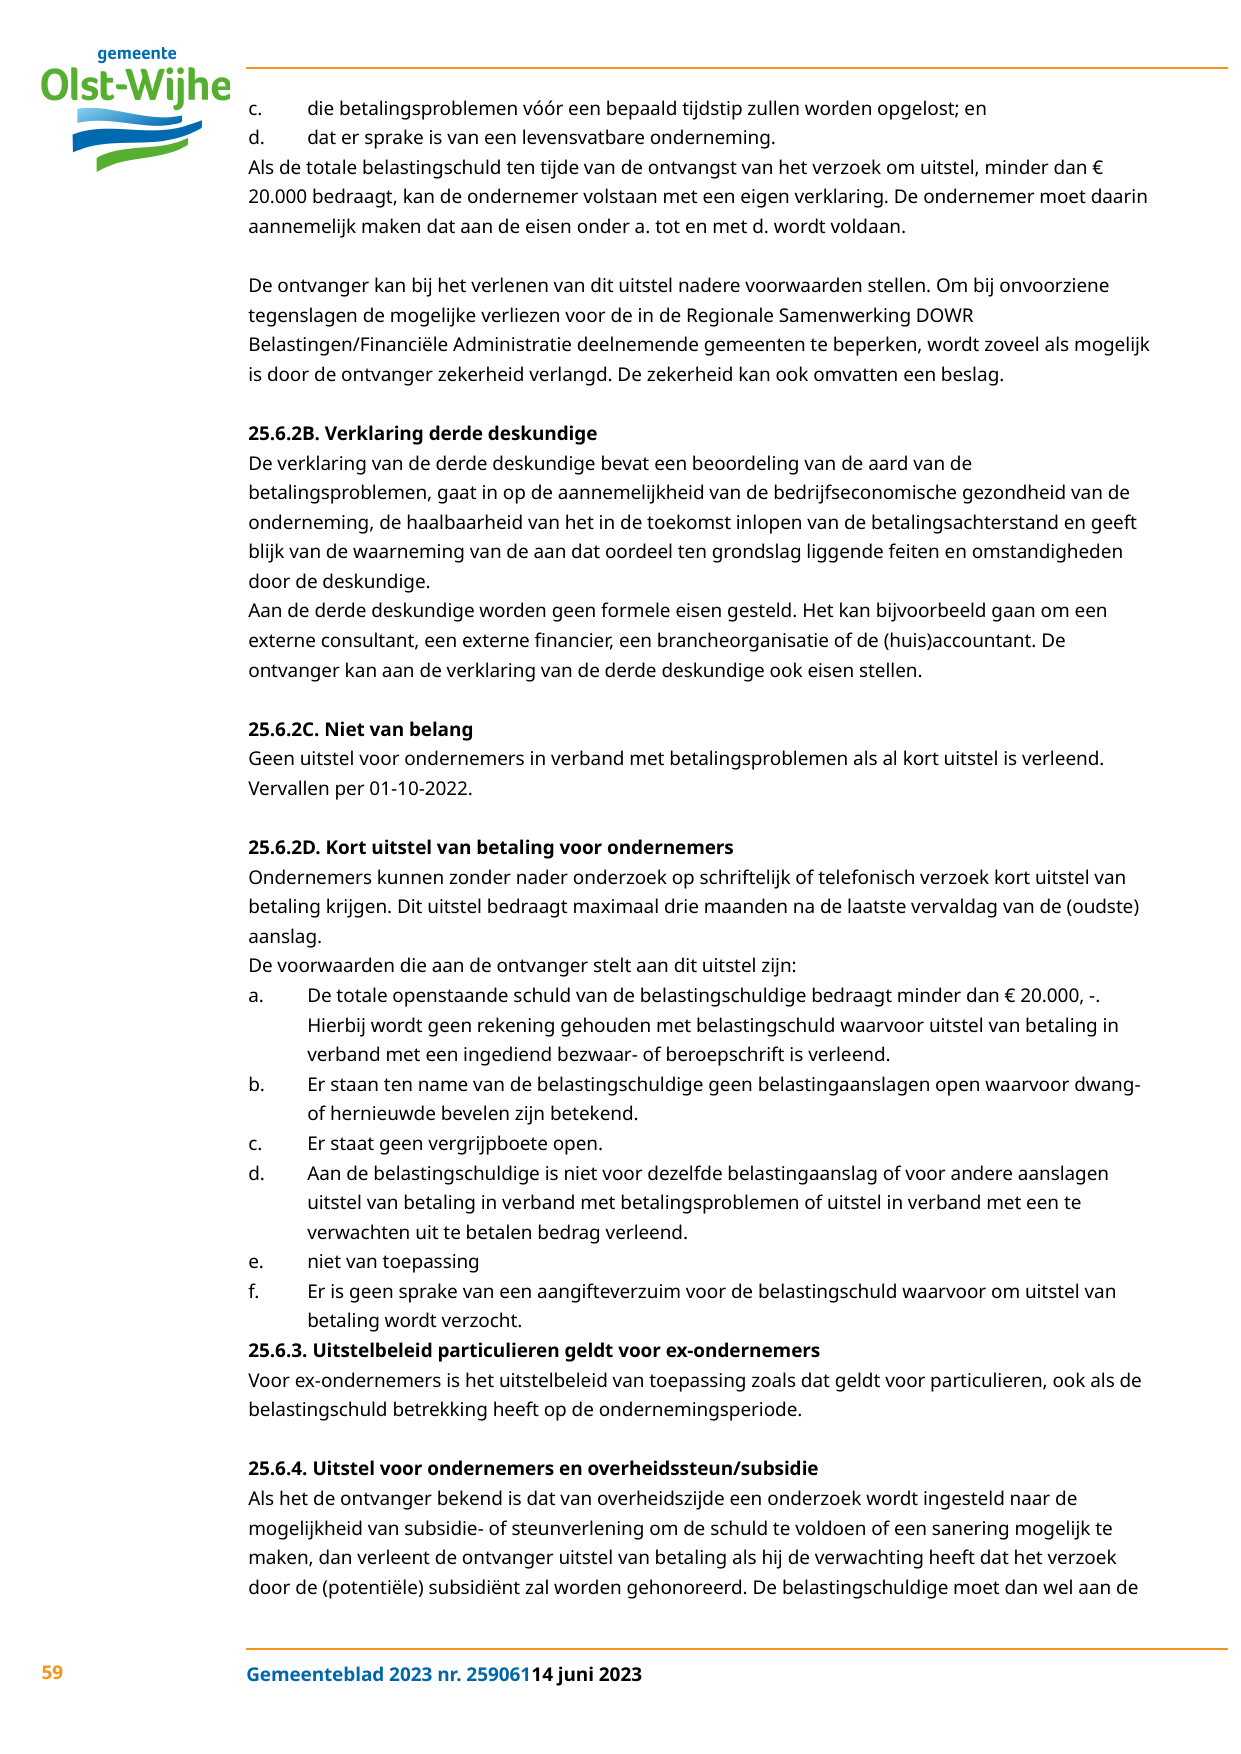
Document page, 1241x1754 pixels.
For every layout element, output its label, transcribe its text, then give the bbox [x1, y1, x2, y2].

text 25.6.2C. Niet van belang [248, 716, 1152, 742]
text Als de totale belastingschuld ten tijde van de ontvangst van het verzoek om uitstel, minder dan € 20.000 bedraagt, kan de ondernemer volstaan met een eigen verklaring. De ondernemer moet daarin aannemelijk maken dat aan de eisen onder a. tot en met d. wordt voldaan. [248, 154, 1152, 239]
list Er staat geen vergrijpboete open. [248, 1130, 1152, 1156]
text De voorwaarden die aan de ontvanger stelt aan dit uitstel zijn: [248, 953, 1152, 978]
list Er is geen sprake van een aangifteverzuim voor de belastingschuld waarvoor om uitstel van betaling wordt verzocht. [248, 1278, 1152, 1333]
text Aan de derde deskundige worden geen formele eisen gesteld. Het kan bijvoorbeeld gaan om een externe consultant, een externe financier, een brancheorganisatie of de (huis)accountant. De ontvanger kan aan de verklaring van de derde deskundige ook eisen stellen. [248, 598, 1152, 683]
text De ontvanger kan bij het verlenen van dit uitstel nadere voorwaarden stellen. Om bij onvoorziene tegenslagen de mogelijke verliezen voor de in de Regionale Samenwerking DOWR Belastingen/Financiële Administratie deelnemende gemeenten te beperken, wordt zoveel als mogelijk is door de ontvanger zekerheid verlangd. De zekerheid kan ook omvatten een beslag. [248, 272, 1152, 387]
text 25.6.4. Uitstel voor ondernemers en overheidssteun/subsidie [248, 1456, 1152, 1481]
text Geen uitstel voor ondernemers in verband met betalingsproblemen als al kort uitstel is verleend. [248, 746, 1152, 771]
text 25.6.3. Uitstelbeleid particulieren geldt voor ex-ondernemers [248, 1337, 1152, 1363]
list Aan de belastingschuldige is niet voor dezelfde belastingaanslag of voor andere aanslagen uitstel van betaling in verband met betalingsproblemen of uitstel in verband met een te verwachten uit te betalen bedrag verleend. [248, 1160, 1152, 1245]
text Voor ex-ondernemers is het uitstelbeleid van toepassing zoals dat geldt voor particulieren, ook als de belastingschuld betrekking heeft op de ondernemingsperiode. [248, 1367, 1152, 1422]
text Ondernemers kunnen zonder nader onderzoek op schriftelijk of telefonisch verzoek kort uitstel van betaling krijgen. Dit uitstel bedraagt maximaal drie maanden na de laatste vervaldag van de (oudste) aanslag. [248, 864, 1152, 949]
text Als het de ontvanger bekend is dat van overheidszijde een onderzoek wordt ingesteld naar de mogelijkheid van subsidie- of steunverlening om de schuld te voldoen of een sanering mogelijk te maken, dan verleent de ontvanger uitstel van betaling als hij de verwachting heeft dat het verzoek door de (potentiële) subsidiënt zal worden gehonoreerd. De belastingschuldige moet dan wel aan de [248, 1485, 1152, 1600]
text Vervallen per 01-10-2022. [248, 775, 1152, 801]
list Er staan ten name van de belastingschuldige geen belastingaanslagen open waarvoor dwang- of hernieuwde bevelen zijn betekend. [248, 1071, 1152, 1126]
list dat er sprake is van een levensvatbare onderneming. [248, 124, 1152, 150]
text 25.6.2D. Kort uitstel van betaling voor ondernemers [248, 834, 1152, 860]
text 25.6.2B. Verklaring derde deskundige [248, 420, 1152, 446]
list die betalingsproblemen vóór een bepaald tijdstip zullen worden opgelost; en [248, 95, 1152, 121]
picture [41, 47, 231, 172]
list De totale openstaande schuld van de belastingschuldige bedraagt minder dan € 20.000, -. Hierbij wordt geen rekening gehouden met belastingschuld waarvoor uitstel van betaling in verband met een ingediend bezwaar- of beroepschrift is verleend. [248, 982, 1152, 1067]
text De verklaring van de derde deskundige bevat een beoordeling van de aard van de betalingsproblemen, gaat in op de aannemelijkheid van de bedrijfseconomische gezondheid van de onderneming, de haalbaarheid van het in de toekomst inlopen van de betalingsachterstand en geeft blijk van de waarneming van de aan dat oordeel ten grondslag liggende feiten en omstandigheden door de deskundige. [248, 450, 1152, 594]
list niet van toepassing [248, 1248, 1152, 1274]
